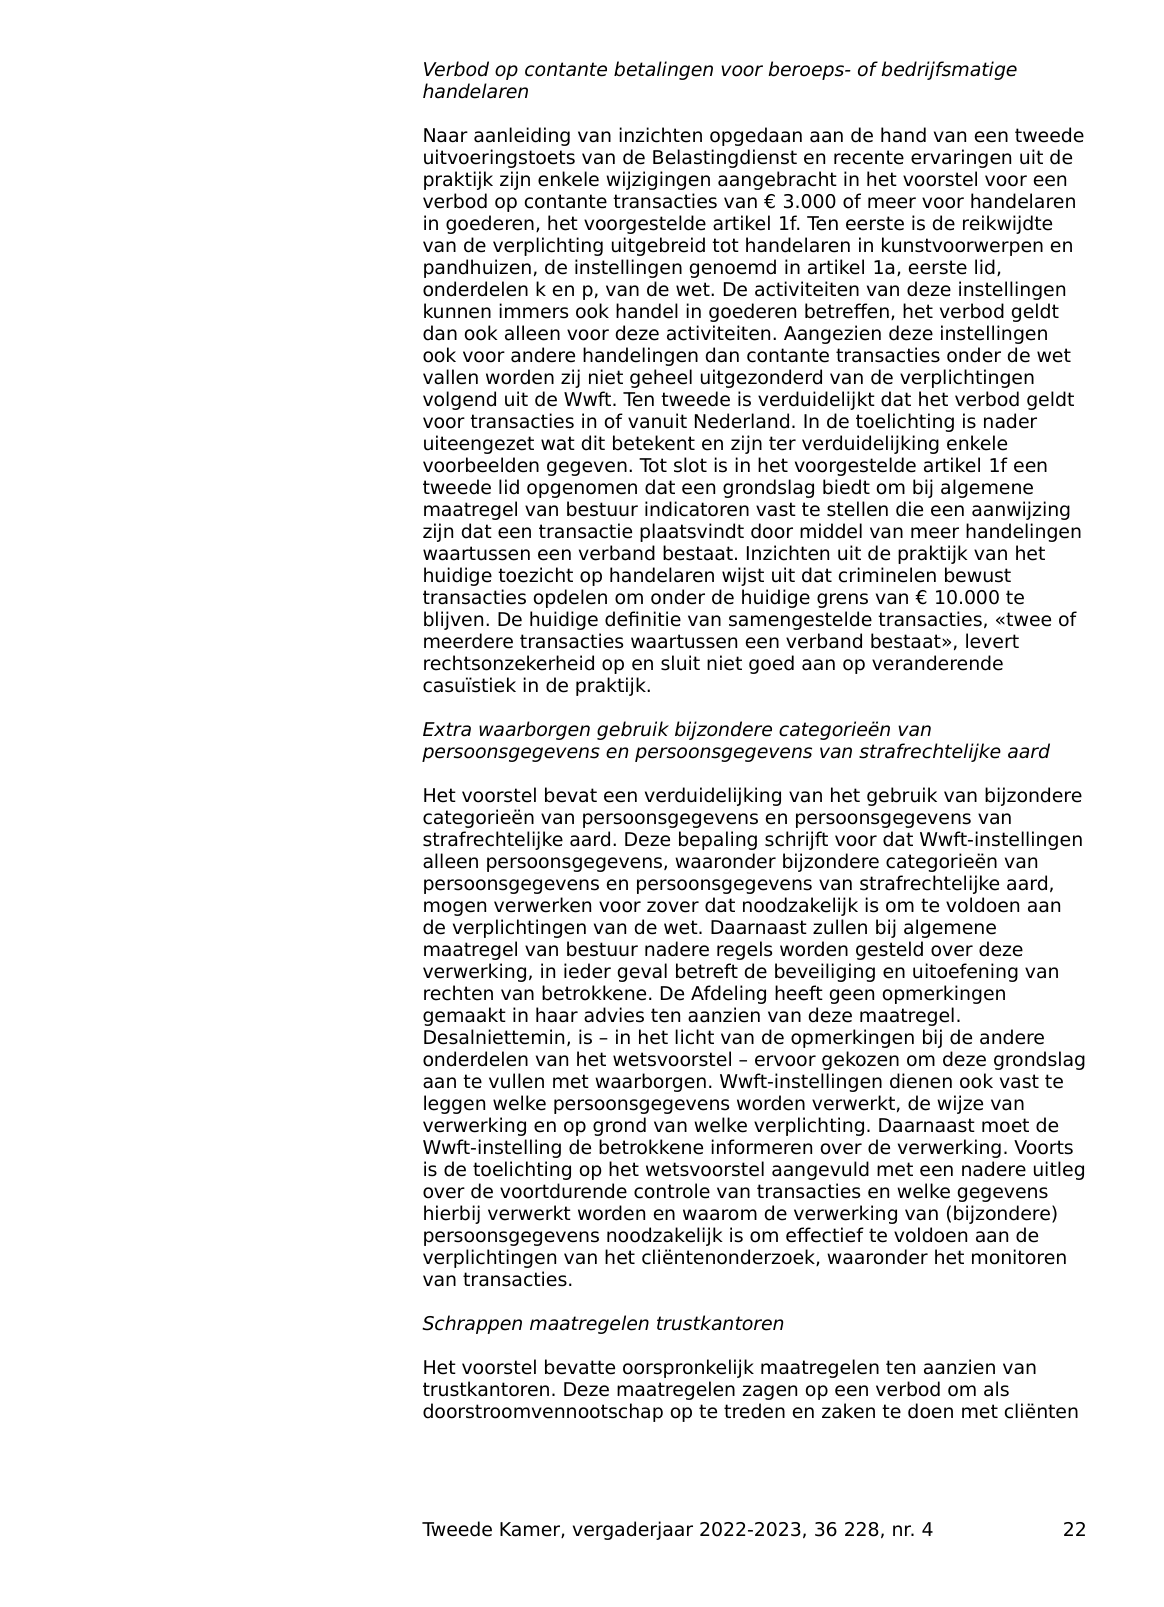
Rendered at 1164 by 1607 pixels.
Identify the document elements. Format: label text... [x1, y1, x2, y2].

subtitle Extra waarborgen gebruik bijzondere categorieën van persoonsgegevens en persoonsgegevens van strafrechtelijke aard [422, 719, 1087, 763]
text Het voorstel bevatte oorspronkelijk maatregelen ten aanzien van trustkantoren. Deze maatregelen zagen op een verbod om als doorstroomvennootschap op te treden en zaken te doen met cliënten [422, 1357, 1087, 1423]
text Naar aanleiding van inzichten opgedaan aan de hand van een tweede uitvoeringstoets van de Belastingdienst en recente ervaringen uit de praktijk zijn enkele wijzigingen aangebracht in het voorstel voor een verbod op contante transacties van € 3.000 of meer voor handelaren in goederen, het voorgestelde artikel 1f. Ten eerste is de reikwijdte van de verplichting uitgebreid tot handelaren in kunstvoorwerpen en pandhuizen, de instellingen genoemd in artikel 1a, eerste lid, onderdelen k en p, van de wet. De activiteiten van deze instellingen kunnen immers ook handel in goederen betreffen, het verbod geldt dan ook alleen voor deze activiteiten. Aangezien deze instellingen ook voor andere handelingen dan contante transacties onder de wet vallen worden zij niet geheel uitgezonderd van de verplichtingen volgend uit de Wwft. Ten tweede is verduidelijkt dat het verbod geldt voor transacties in of vanuit Nederland. In de toelichting is nader uiteengezet wat dit betekent en zijn ter verduidelijking enkele voorbeelden gegeven. Tot slot is in het voorgestelde artikel 1f een tweede lid opgenomen dat een grondslag biedt om bij algemene maatregel van bestuur indicatoren vast te stellen die een aanwijzing zijn dat een transactie plaatsvindt door middel van meer handelingen waartussen een verband bestaat. Inzichten uit de praktijk van het huidige toezicht op handelaren wijst uit dat criminelen bewust transacties opdelen om onder de huidige grens van € 10.000 te blijven. De huidige definitie van samengestelde transacties, «twee of meerdere transacties waartussen een verband bestaat», levert rechtsonzekerheid op en sluit niet goed aan op veranderende casuïstiek in de praktijk. [422, 125, 1087, 697]
subtitle Schrappen maatregelen trustkantoren [422, 1313, 1087, 1335]
text Het voorstel bevat een verduidelijking van het gebruik van bijzondere categorieën van persoonsgegevens en persoonsgegevens van strafrechtelijke aard. Deze bepaling schrijft voor dat Wwft-instellingen alleen persoonsgegevens, waaronder bijzondere categorieën van persoonsgegevens en persoonsgegevens van strafrechtelijke aard, mogen verwerken voor zover dat noodzakelijk is om te voldoen aan de verplichtingen van de wet. Daarnaast zullen bij algemene maatregel van bestuur nadere regels worden gesteld over deze verwerking, in ieder geval betreft de beveiliging en uitoefening van rechten van betrokkene. De Afdeling heeft geen opmerkingen gemaakt in haar advies ten aanzien van deze maatregel. Desalniettemin, is – in het licht van de opmerkingen bij de andere onderdelen van het wetsvoorstel – ervoor gekozen om deze grondslag aan te vullen met waarborgen. Wwft-instellingen dienen ook vast te leggen welke persoonsgegevens worden verwerkt, de wijze van verwerking en op grond van welke verplichting. Daarnaast moet de Wwft-instelling de betrokkene informeren over de verwerking. Voorts is de toelichting op het wetsvoorstel aangevuld met een nadere uitleg over de voortdurende controle van transacties en welke gegevens hierbij verwerkt worden en waarom de verwerking van (bijzondere) persoonsgegevens noodzakelijk is om effectief te voldoen aan de verplichtingen van het cliëntenonderzoek, waaronder het monitoren van transacties. [422, 785, 1087, 1291]
subtitle Verbod op contante betalingen voor beroeps- of bedrijfsmatige handelaren [422, 59, 1087, 103]
